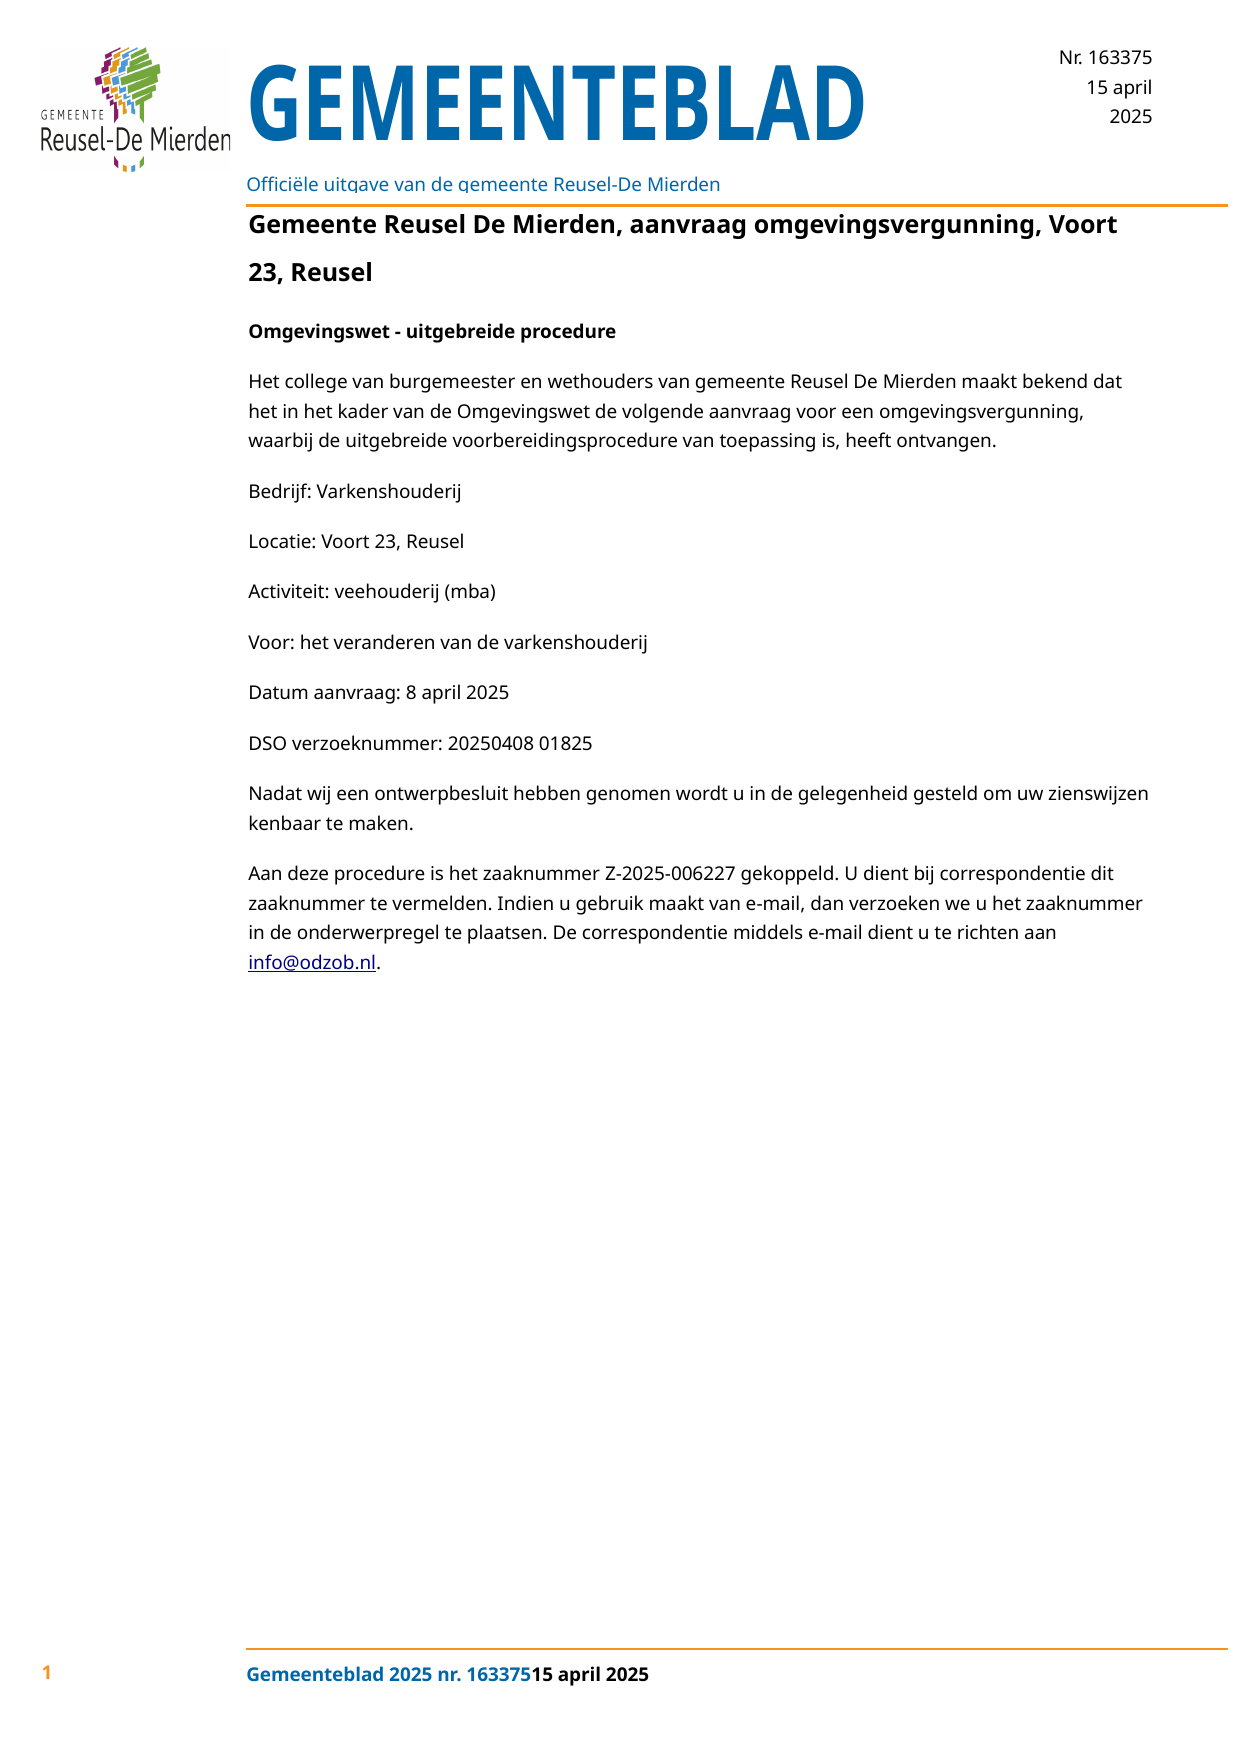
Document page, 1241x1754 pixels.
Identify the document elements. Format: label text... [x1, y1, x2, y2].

text Omgevingswet - uitgebreide procedure [248, 318, 1152, 344]
text Voor: het veranderen van de varkenshouderij [248, 629, 1152, 655]
text Bedrijf: Varkenshouderij [248, 478, 1152, 504]
text Aan deze procedure is het zaaknummer Z-2025-006227 gekoppeld. U dient bij correspondentie dit zaaknummer te vermelden. Indien u gebruik maakt van e-mail, dan verzoeken we u het zaaknummer in de onderwerpregel te plaatsen. De correspondentie middels e-mail dient u te richten aan info@odzob.nl. [248, 860, 1152, 975]
text Datum aanvraag: 8 april 2025 [248, 679, 1152, 705]
text DSO verzoeknummer: 20250408 01825 [248, 730, 1152, 756]
picture [41, 47, 231, 172]
text Locatie: Voort 23, Reusel [248, 528, 1152, 554]
text Nadat wij een ontwerpbesluit hebben genomen wordt u in de gelegenheid gesteld om uw zienswijzen kenbaar te maken. [248, 780, 1152, 836]
text Activiteit: veehouderij (mba) [248, 579, 1152, 604]
text Gemeente Reusel De Mierden, aanvraag omgevingsvergunning, Voort 23, Reusel [248, 207, 1152, 288]
text Het college van burgemeester en wethouders van gemeente Reusel De Mierden maakt bekend dat het in het kader van de Omgevingswet de volgende aanvraag voor een omgevingsvergunning, waarbij de uitgebreide voorbereidingsprocedure van toepassing is, heeft ontvangen. [248, 368, 1152, 453]
